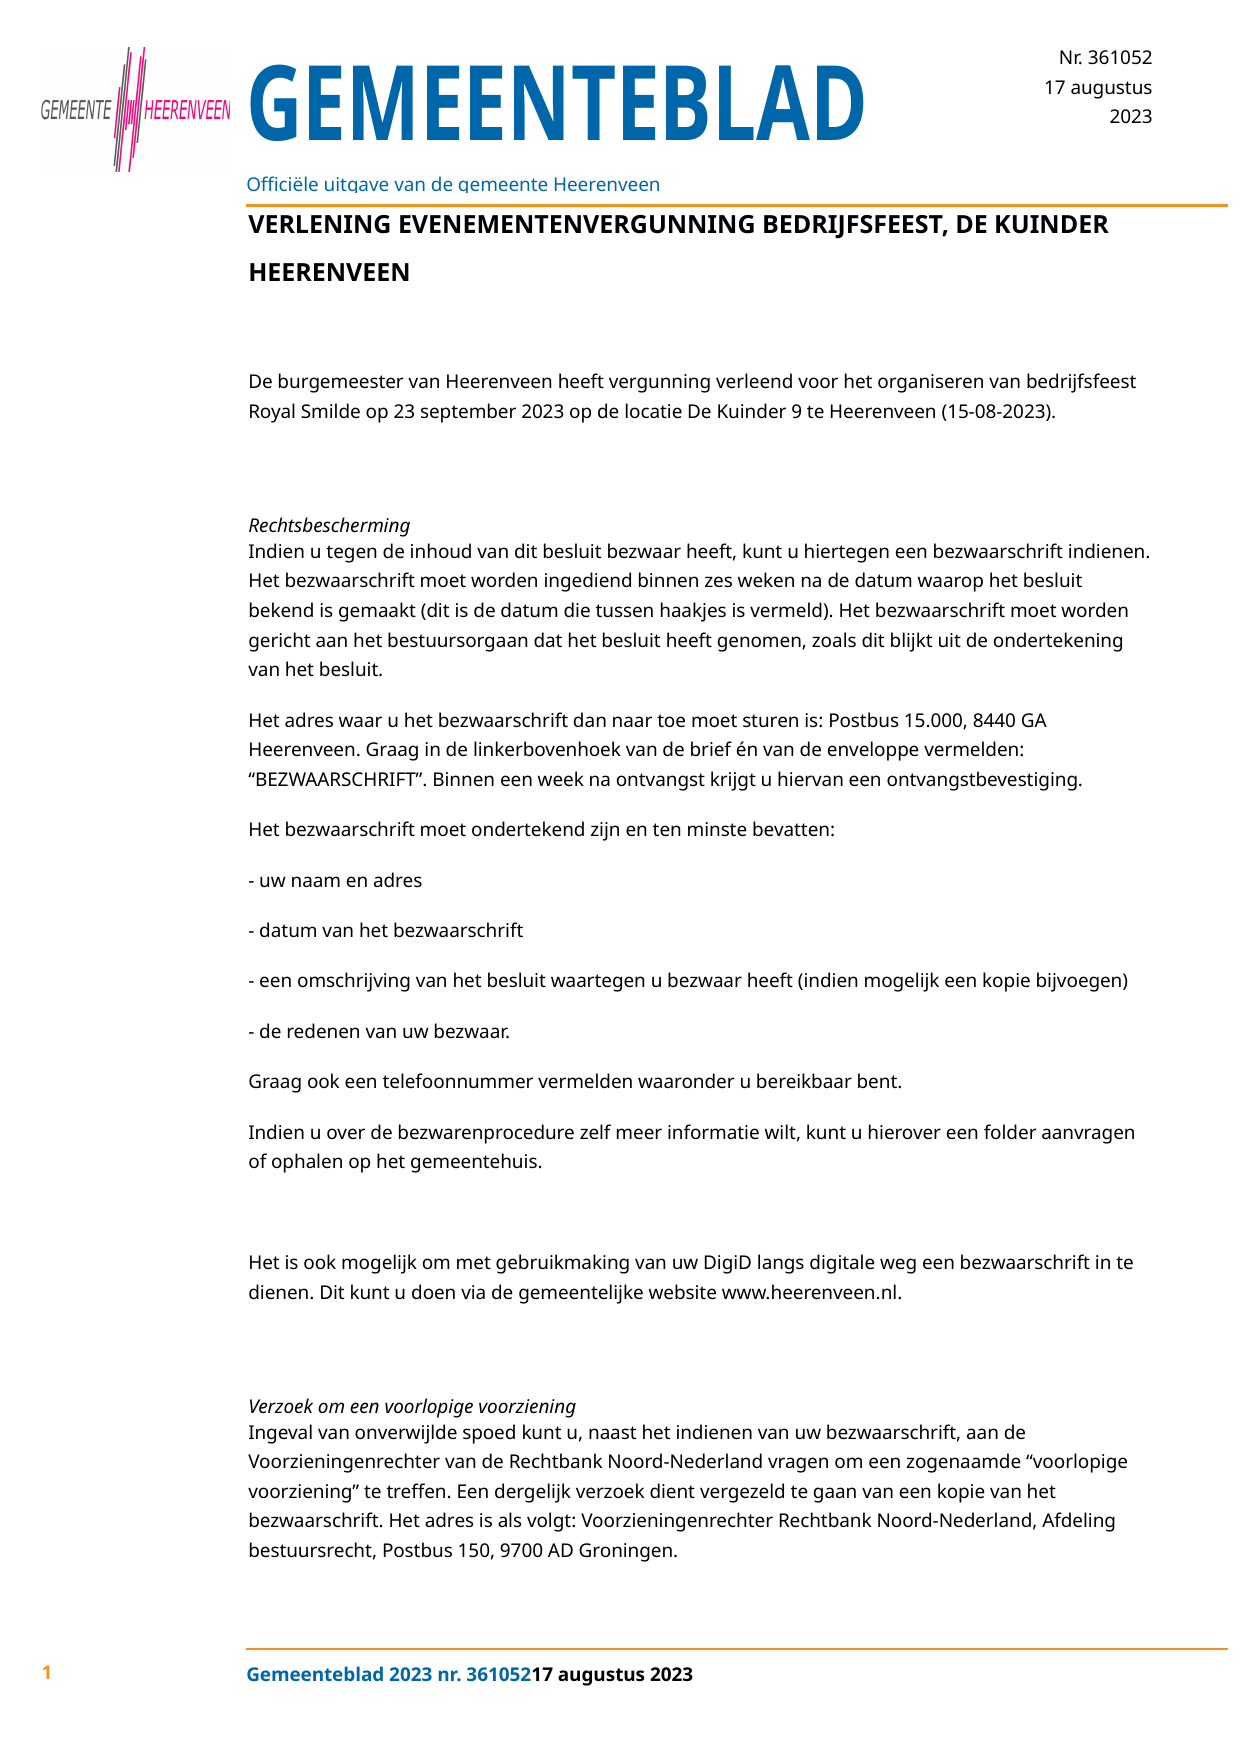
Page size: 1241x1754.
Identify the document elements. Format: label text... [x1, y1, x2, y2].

text - een omschrijving van het besluit waartegen u bezwaar heeft (indien mogelijk een kopie bijvoegen) [248, 968, 1152, 993]
text Verzoek om een voorlopige voorziening [248, 1393, 1152, 1419]
text Graag ook een telefoonnummer vermelden waaronder u bereikbaar bent. [248, 1068, 1152, 1094]
text De burgemeester van Heerenveen heeft vergunning verleend voor het organiseren van bedrijfsfeest Royal Smilde op 23 september 2023 op de locatie De Kuinder 9 te Heerenveen (15-08-2023). [248, 368, 1152, 424]
text Indien u over de bezwarenprocedure zelf meer informatie wilt, kunt u hierover een folder aanvragen of ophalen op het gemeentehuis. [248, 1119, 1152, 1174]
text - datum van het bezwaarschrift [248, 917, 1152, 943]
text Het adres waar u het bezwaarschrift dan naar toe moet sturen is: Postbus 15.000, 8440 GA Heerenveen. Graag in de linkerbovenhoek van de brief én van de enveloppe vermelden: “BEZWAARSCHRIFT”. Binnen een week na ontvangst krijgt u hiervan een ontvangstbevestiging. [248, 707, 1152, 792]
text - de redenen van uw bezwaar. [248, 1018, 1152, 1044]
text Rechtsbescherming [248, 512, 1152, 538]
text Ingeval van onverwijlde spoed kunt u, naast het indienen van uw bezwaarschrift, aan de Voorzieningenrechter van de Rechtbank Noord-Nederland vragen om een zogenaamde “voorlopige voorziening” te treffen. Een dergelijk verzoek dient vergezeld te gaan van een kopie van het bezwaarschrift. Het adres is als volgt: Voorzieningenrechter Rechtbank Noord-Nederland, Afdeling bestuursrecht, Postbus 150, 9700 AD Groningen. [248, 1419, 1152, 1563]
text - uw naam en adres [248, 867, 1152, 892]
text Het is ook mogelijk om met gebruikmaking van uw DigiD langs digitale weg een bezwaarschrift in te dienen. Dit kunt u doen via de gemeentelijke website www.heerenveen.nl. [248, 1249, 1152, 1304]
text Indien u tegen de inhoud van dit besluit bezwaar heeft, kunt u hiertegen een bezwaarschrift indienen. Het bezwaarschrift moet worden ingediend binnen zes weken na de datum waarop het besluit bekend is gemaakt (dit is de datum die tussen haakjes is vermeld). Het bezwaarschrift moet worden gericht aan het bestuursorgaan dat het besluit heeft genomen, zoals dit blijkt uit de ondertekening van het besluit. [248, 538, 1152, 682]
text VERLENING EVENEMENTENVERGUNNING BEDRIJFSFEEST, DE KUINDER HEERENVEEN [248, 207, 1152, 288]
text Het bezwaarschrift moet ondertekend zijn en ten minste bevatten: [248, 816, 1152, 842]
picture [41, 47, 231, 172]
